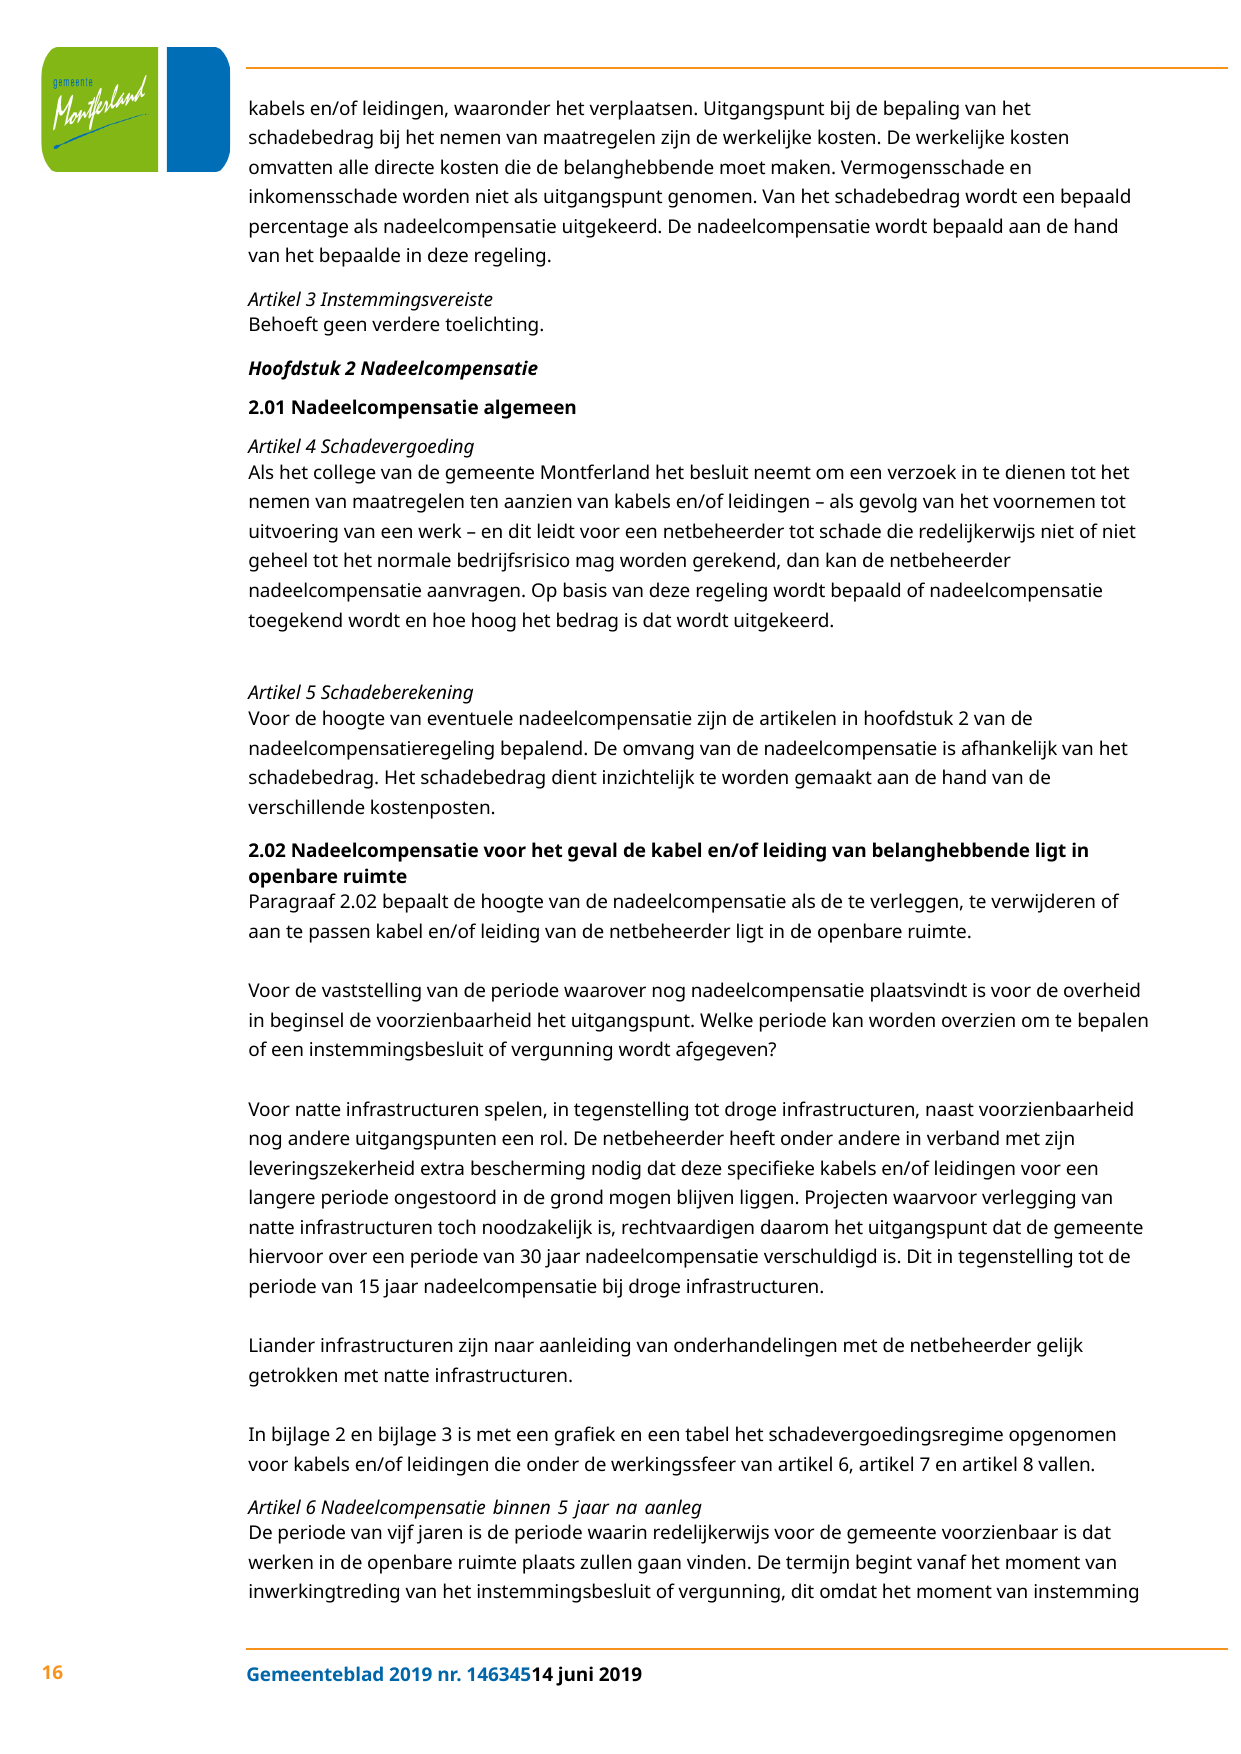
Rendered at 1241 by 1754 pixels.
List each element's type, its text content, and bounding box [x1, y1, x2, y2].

text 2.01 Nadeelcompensatie algemeen [248, 394, 1152, 420]
text Liander infrastructuren zijn naar aanleiding van onderhandelingen met de netbeheerder gelijk getrokken met natte infrastructuren. [248, 1332, 1152, 1388]
text 2.02 Nadeelcompensatie voor het geval de kabel en/of leiding van belanghebbende ligt in openbare ruimte [248, 837, 1152, 889]
text Artikel 3 Instemmingsvereiste [248, 286, 1152, 312]
text Voor natte infrastructuren spelen, in tegenstelling tot droge infrastructuren, naast voorzienbaarheid nog andere uitgangspunten een rol. De netbeheerder heeft onder andere in verband met zijn leveringszekerheid extra bescherming nodig dat deze specifieke kabels en/of leidingen voor een langere periode ongestoord in de grond mogen blijven liggen. Projecten waarvoor verlegging van natte infrastructuren toch noodzakelijk is, rechtvaardigen daarom het uitgangspunt dat de gemeente hiervoor over een periode van 30 jaar nadeelcompensatie verschuldigd is. Dit in tegenstelling tot de periode van 15 jaar nadeelcompensatie bij droge infrastructuren. [248, 1096, 1152, 1299]
text Als het college van de gemeente Montferland het besluit neemt om een verzoek in te dienen tot het nemen van maatregelen ten aanzien van kabels en/of leidingen – als gevolg van het voornemen tot uitvoering van een werk – en dit leidt voor een netbeheerder tot schade die redelijkerwijs niet of niet geheel tot het normale bedrijfsrisico mag worden gerekend, dan kan de netbeheerder nadeelcompensatie aanvragen. Op basis van deze regeling wordt bepaald of nadeelcompensatie toegekend wordt en hoe hoog het bedrag is dat wordt uitgekeerd. [248, 459, 1152, 633]
text Artikel 5 Schadeberekening [248, 679, 1152, 705]
text De periode van vijf jaren is de periode waarin redelijkerwijs voor de gemeente voorzienbaar is dat werken in de openbare ruimte plaats zullen gaan vinden. De termijn begint vanaf het moment van inwerkingtreding van het instemmingsbesluit of vergunning, dit omdat het moment van instemming [248, 1519, 1152, 1604]
text kabels en/of leidingen, waaronder het verplaatsen. Uitgangspunt bij de bepaling van het schadebedrag bij het nemen van maatregelen zijn de werkelijke kosten. De werkelijke kosten omvatten alle directe kosten die de belanghebbende moet maken. Vermogensschade en inkomensschade worden niet als uitgangspunt genomen. Van het schadebedrag wordt een bepaald percentage als nadeelcompensatie uitgekeerd. De nadeelcompensatie wordt bepaald aan de hand van het bepaalde in deze regeling. [248, 95, 1152, 268]
text Hoofdstuk 2 Nadeelcompensatie [248, 355, 1152, 380]
text In bijlage 2 en bijlage 3 is met een grafiek en een tabel het schadevergoedingsregime opgenomen voor kabels en/of leidingen die onder de werkingssfeer van artikel 6, artikel 7 en artikel 8 vallen. [248, 1421, 1152, 1476]
text Paragraaf 2.02 bepaalt de hoogte van de nadeelcompensatie als de te verleggen, te verwijderen of aan te passen kabel en/of leiding van de netbeheerder ligt in de openbare ruimte. [248, 889, 1152, 944]
text Voor de vaststelling van de periode waarover nog nadeelcompensatie plaatsvindt is voor de overheid in beginsel de voorzienbaarheid het uitgangspunt. Welke periode kan worden overzien om te bepalen of een instemmingsbesluit of vergunning wordt afgegeven? [248, 977, 1152, 1062]
text Artikel 4 Schadevergoeding [248, 433, 1152, 459]
text Voor de hoogte van eventuele nadeelcompensatie zijn de artikelen in hoofdstuk 2 van de nadeelcompensatieregeling bepalend. De omvang van de nadeelcompensatie is afhankelijk van het schadebedrag. Het schadebedrag dient inzichtelijk te worden gemaakt aan de hand van de verschillende kostenposten. [248, 705, 1152, 820]
picture [41, 47, 231, 172]
text Artikel 6 Nadeelcompensatie binnen 5 jaar na aanleg [248, 1494, 1152, 1519]
text Behoeft geen verdere toelichting. [248, 312, 1152, 337]
